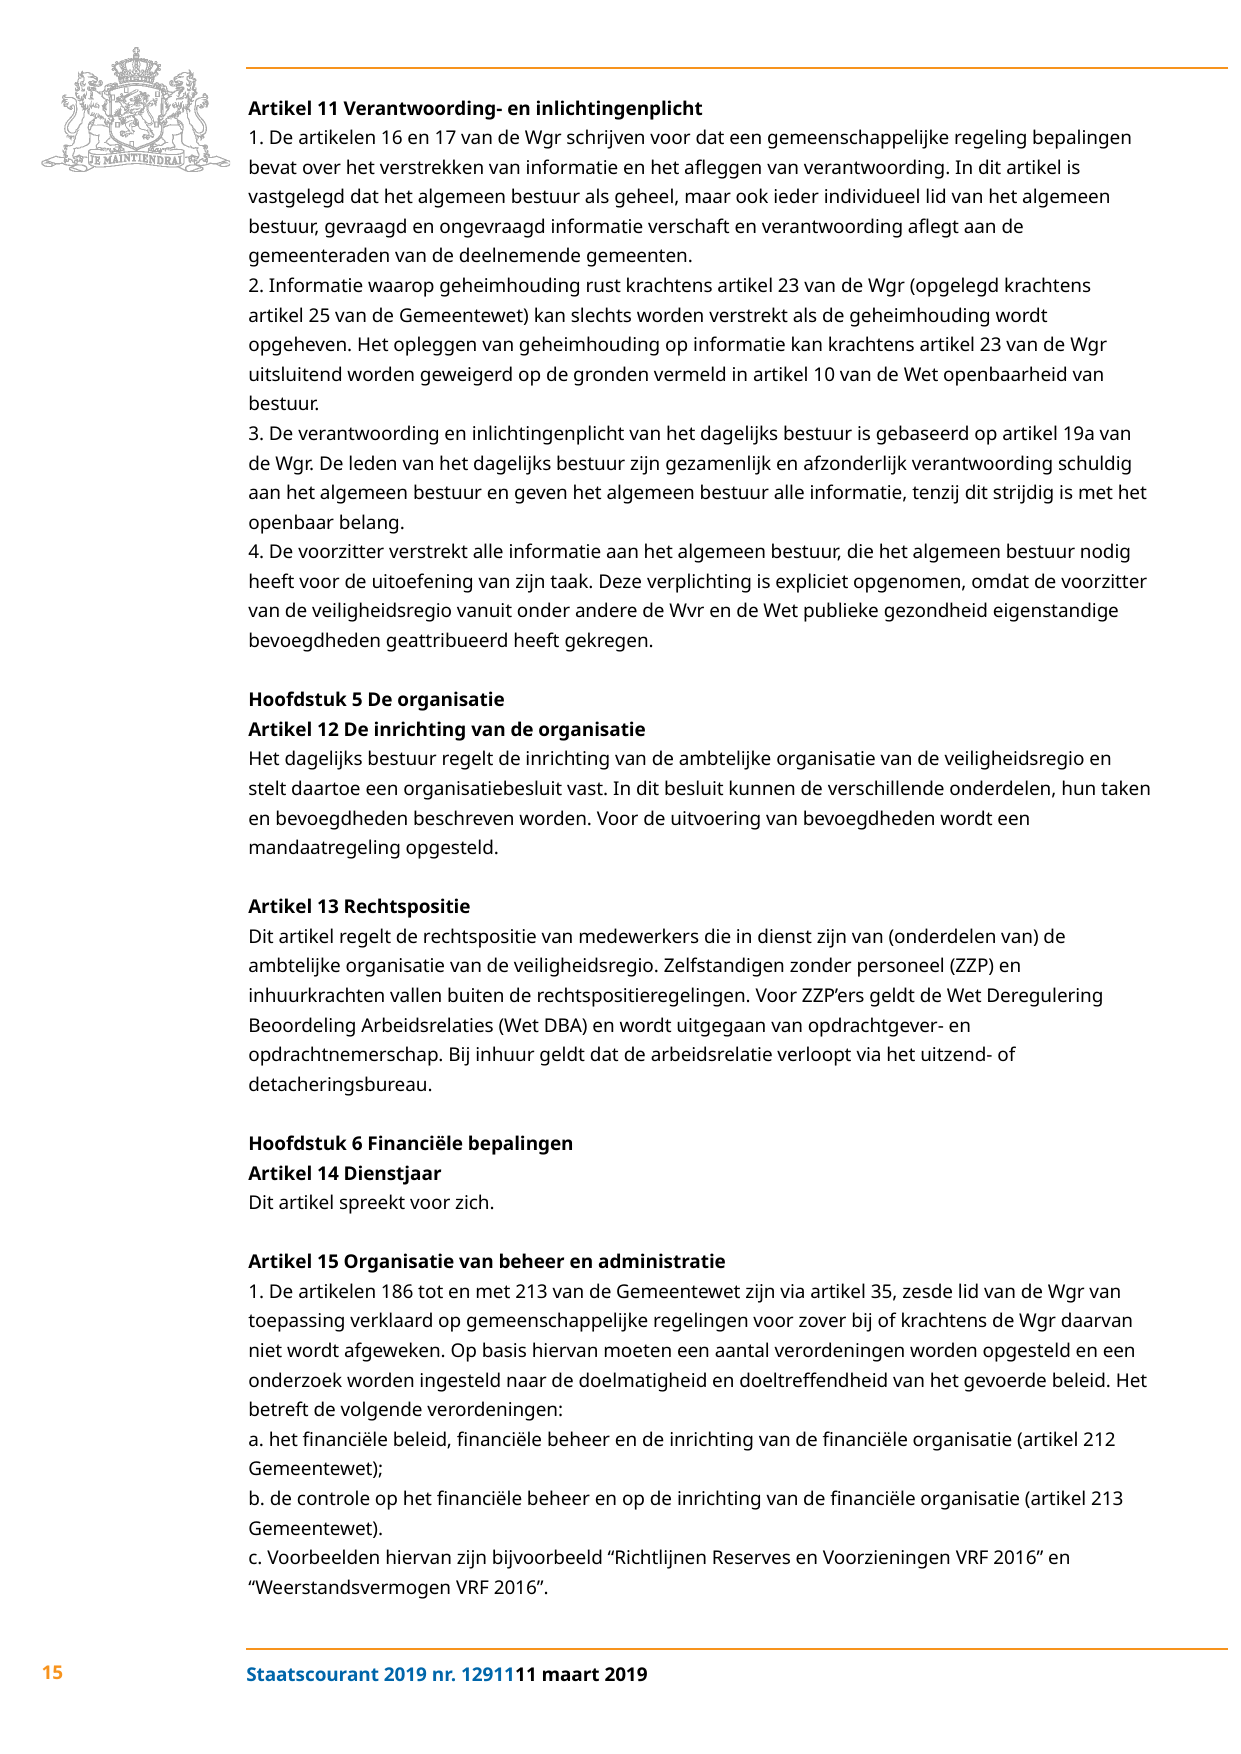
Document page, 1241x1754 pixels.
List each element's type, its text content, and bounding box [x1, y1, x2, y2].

text Dit artikel spreekt voor zich. [248, 1189, 1152, 1215]
text Artikel 15 Organisatie van beheer en administratie [248, 1248, 1152, 1274]
text 2. Informatie waarop geheimhouding rust krachtens artikel 23 van de Wgr (opgelegd krachtens artikel 25 van de Gemeentewet) kan slechts worden verstrekt als de geheimhouding wordt opgeheven. Het opleggen van geheimhouding op informatie kan krachtens artikel 23 van de Wgr uitsluitend worden geweigerd op de gronden vermeld in artikel 10 van de Wet openbaarheid van bestuur. [248, 272, 1152, 416]
text Artikel 14 Dienstjaar [248, 1160, 1152, 1186]
text b. de controle op het financiële beheer en op de inrichting van de financiële organisatie (artikel 213 Gemeentewet). [248, 1485, 1152, 1541]
picture [41, 47, 231, 172]
text c. Voorbeelden hiervan zijn bijvoorbeeld “Richtlijnen Reserves en Voorzieningen VRF 2016” en “Weerstandsvermogen VRF 2016”. [248, 1544, 1152, 1600]
text Artikel 13 Rechtspositie [248, 893, 1152, 919]
text Artikel 11 Verantwoording- en inlichtingenplicht [248, 95, 1152, 121]
text a. het financiële beleid, financiële beheer en de inrichting van de financiële organisatie (artikel 212 Gemeentewet); [248, 1426, 1152, 1481]
text Artikel 12 De inrichting van de organisatie [248, 716, 1152, 742]
text Hoofdstuk 5 De organisatie [248, 686, 1152, 712]
text 1. De artikelen 16 en 17 van de Wgr schrijven voor dat een gemeenschappelijke regeling bepalingen bevat over het verstrekken van informatie en het afleggen van verantwoording. In dit artikel is vastgelegd dat het algemeen bestuur als geheel, maar ook ieder individueel lid van het algemeen bestuur, gevraagd en ongevraagd informatie verschaft en verantwoording aflegt aan de gemeenteraden van de deelnemende gemeenten. [248, 124, 1152, 268]
text Dit artikel regelt de rechtspositie van medewerkers die in dienst zijn van (onderdelen van) de ambtelijke organisatie van de veiligheidsregio. Zelfstandigen zonder personeel (ZZP) en inhuurkrachten vallen buiten de rechtspositieregelingen. Voor ZZP’ers geldt de Wet Deregulering Beoordeling Arbeidsrelaties (Wet DBA) en wordt uitgegaan van opdrachtgever- en opdrachtnemerschap. Bij inhuur geldt dat de arbeidsrelatie verloopt via het uitzend- of detacheringsbureau. [248, 923, 1152, 1097]
text Hoofdstuk 6 Financiële bepalingen [248, 1130, 1152, 1156]
text 4. De voorzitter verstrekt alle informatie aan het algemeen bestuur, die het algemeen bestuur nodig heeft voor de uitoefening van zijn taak. Deze verplichting is expliciet opgenomen, omdat de voorzitter van de veiligheidsregio vanuit onder andere de Wvr en de Wet publieke gezondheid eigenstandige bevoegdheden geattribueerd heeft gekregen. [248, 538, 1152, 653]
text Het dagelijks bestuur regelt de inrichting van de ambtelijke organisatie van de veiligheidsregio en stelt daartoe een organisatiebesluit vast. In dit besluit kunnen de verschillende onderdelen, hun taken en bevoegdheden beschreven worden. Voor de uitvoering van bevoegdheden wordt een mandaatregeling opgesteld. [248, 746, 1152, 860]
text 1. De artikelen 186 tot en met 213 van de Gemeentewet zijn via artikel 35, zesde lid van de Wgr van toepassing verklaard op gemeenschappelijke regelingen voor zover bij of krachtens de Wgr daarvan niet wordt afgeweken. Op basis hiervan moeten een aantal verordeningen worden opgesteld en een onderzoek worden ingesteld naar de doelmatigheid en doeltreffendheid van het gevoerde beleid. Het betreft de volgende verordeningen: [248, 1278, 1152, 1422]
text 3. De verantwoording en inlichtingenplicht van het dagelijks bestuur is gebaseerd op artikel 19a van de Wgr. De leden van het dagelijks bestuur zijn gezamenlijk en afzonderlijk verantwoording schuldig aan het algemeen bestuur en geven het algemeen bestuur alle informatie, tenzij dit strijdig is met het openbaar belang. [248, 420, 1152, 535]
